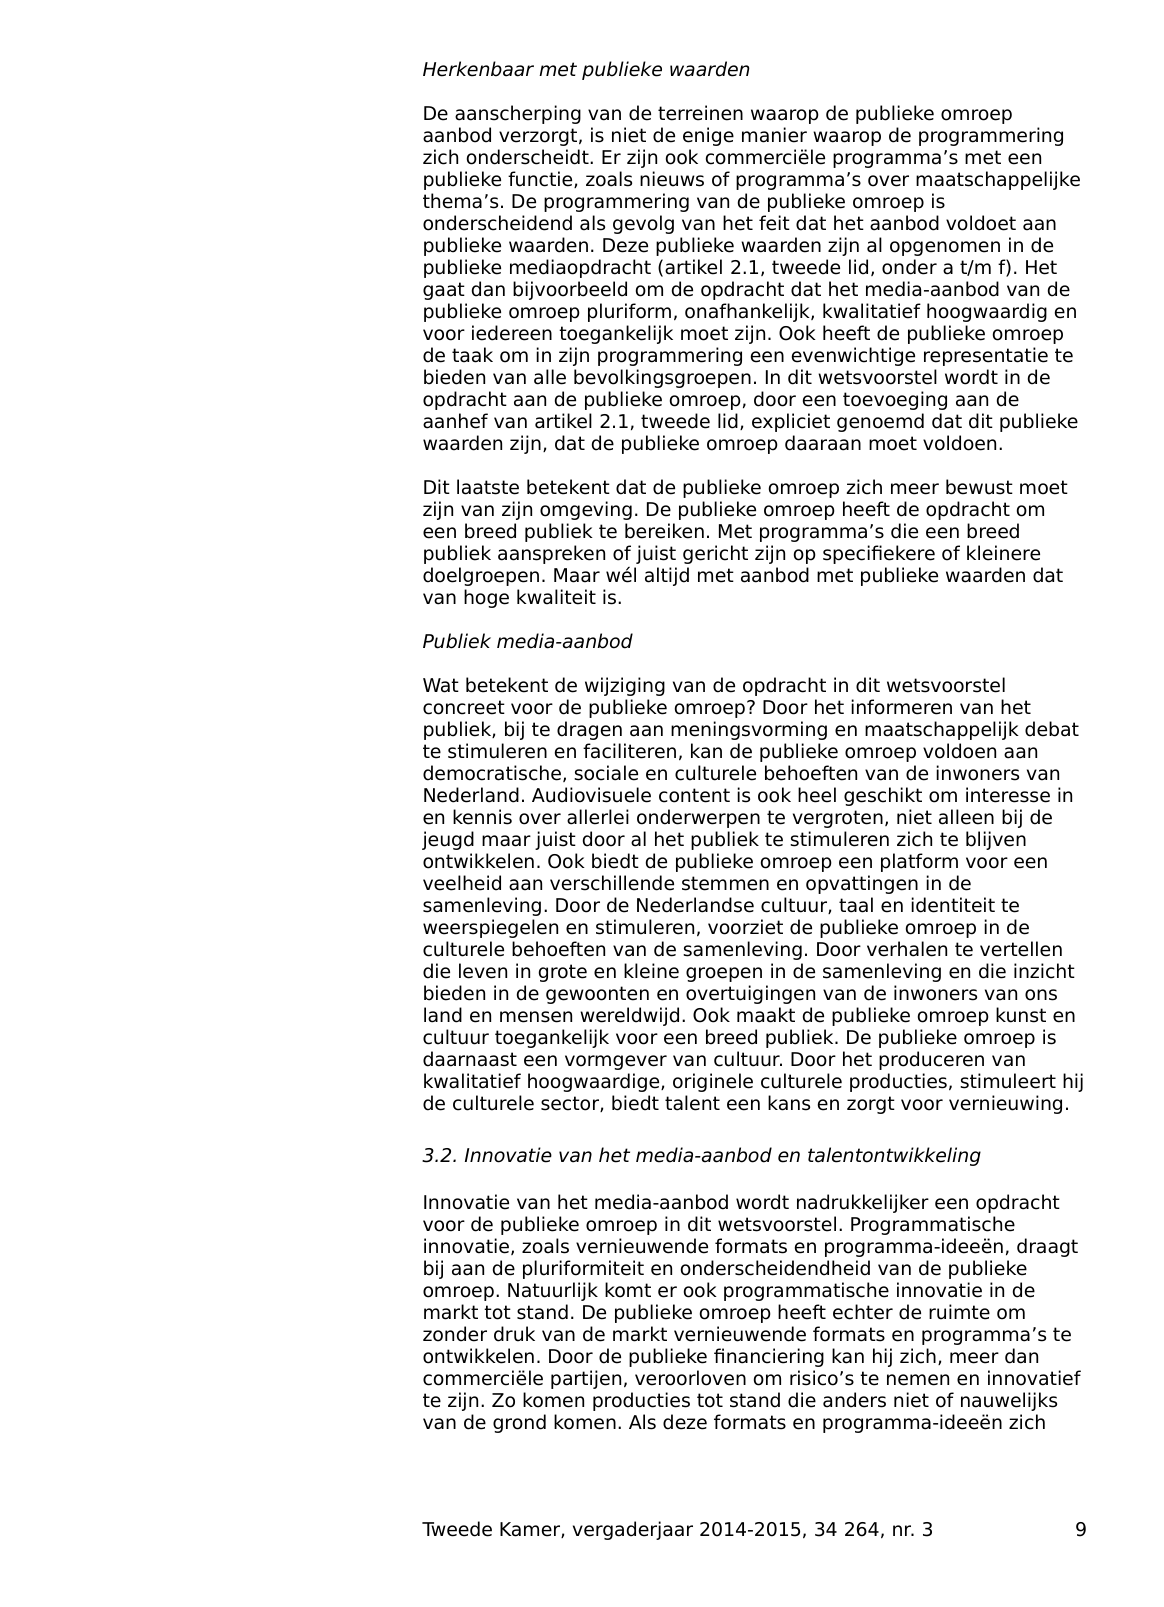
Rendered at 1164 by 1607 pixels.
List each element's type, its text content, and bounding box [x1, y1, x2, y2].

subtitle Herkenbaar met publieke waarden [422, 59, 1087, 81]
text Innovatie van het media-aanbod wordt nadrukkelijker een opdracht voor de publieke omroep in dit wetsvoorstel. Programmatische innovatie, zoals vernieuwende formats en programma-ideeën, draagt bij aan de pluriformiteit en onderscheidendheid van de publieke omroep. Natuurlijk komt er ook programmatische innovatie in de markt tot stand. De publieke omroep heeft echter de ruimte om zonder druk van de markt vernieuwende formats en programma’s te ontwikkelen. Door de publieke financiering kan hij zich, meer dan commerciële partijen, veroorloven om risico’s te nemen en innovatief te zijn. Zo komen producties tot stand die anders niet of nauwelijks van de grond komen. Als deze formats en programma-ideeën zich [422, 1192, 1087, 1434]
text De aanscherping van de terreinen waarop de publieke omroep aanbod verzorgt, is niet de enige manier waarop de programmering zich onderscheidt. Er zijn ook commerciële programma’s met een publieke functie, zoals nieuws of programma’s over maatschappelijke thema’s. De programmering van de publieke omroep is onderscheidend als gevolg van het feit dat het aanbod voldoet aan publieke waarden. Deze publieke waarden zijn al opgenomen in de publieke mediaopdracht (artikel 2.1, tweede lid, onder a t/m f). Het gaat dan bijvoorbeeld om de opdracht dat het media-aanbod van de publieke omroep pluriform, onafhankelijk, kwalitatief hoogwaardig en voor iedereen toegankelijk moet zijn. Ook heeft de publieke omroep de taak om in zijn programmering een evenwichtige representatie te bieden van alle bevolkingsgroepen. In dit wetsvoorstel wordt in de opdracht aan de publieke omroep, door een toevoeging aan de aanhef van artikel 2.1, tweede lid, expliciet genoemd dat dit publieke waarden zijn, dat de publieke omroep daaraan moet voldoen. [422, 103, 1087, 455]
text Wat betekent de wijziging van de opdracht in dit wetsvoorstel concreet voor de publieke omroep? Door het informeren van het publiek, bij te dragen aan meningsvorming en maatschappelijk debat te stimuleren en faciliteren, kan de publieke omroep voldoen aan democratische, sociale en culturele behoeften van de inwoners van Nederland. Audiovisuele content is ook heel geschikt om interesse in en kennis over allerlei onderwerpen te vergroten, niet alleen bij de jeugd maar juist door al het publiek te stimuleren zich te blijven ontwikkelen. Ook biedt de publieke omroep een platform voor een veelheid aan verschillende stemmen en opvattingen in de samenleving. Door de Nederlandse cultuur, taal en identiteit te weerspiegelen en stimuleren, voorziet de publieke omroep in de culturele behoeften van de samenleving. Door verhalen te vertellen die leven in grote en kleine groepen in de samenleving en die inzicht bieden in de gewoonten en overtuigingen van de inwoners van ons land en mensen wereldwijd. Ook maakt de publieke omroep kunst en cultuur toegankelijk voor een breed publiek. De publieke omroep is daarnaast een vormgever van cultuur. Door het produceren van kwalitatief hoogwaardige, originele culturele producties, stimuleert hij de culturele sector, biedt talent een kans en zorgt voor vernieuwing. [422, 675, 1087, 1115]
text Dit laatste betekent dat de publieke omroep zich meer bewust moet zijn van zijn omgeving. De publieke omroep heeft de opdracht om een breed publiek te bereiken. Met programma’s die een breed publiek aanspreken of juist gericht zijn op specifiekere of kleinere doelgroepen. Maar wél altijd met aanbod met publieke waarden dat van hoge kwaliteit is. [422, 477, 1087, 609]
subtitle Publiek media-aanbod [422, 631, 1087, 653]
subtitle 3.2. Innovatie van het media-aanbod en talentontwikkeling [422, 1145, 1087, 1167]
